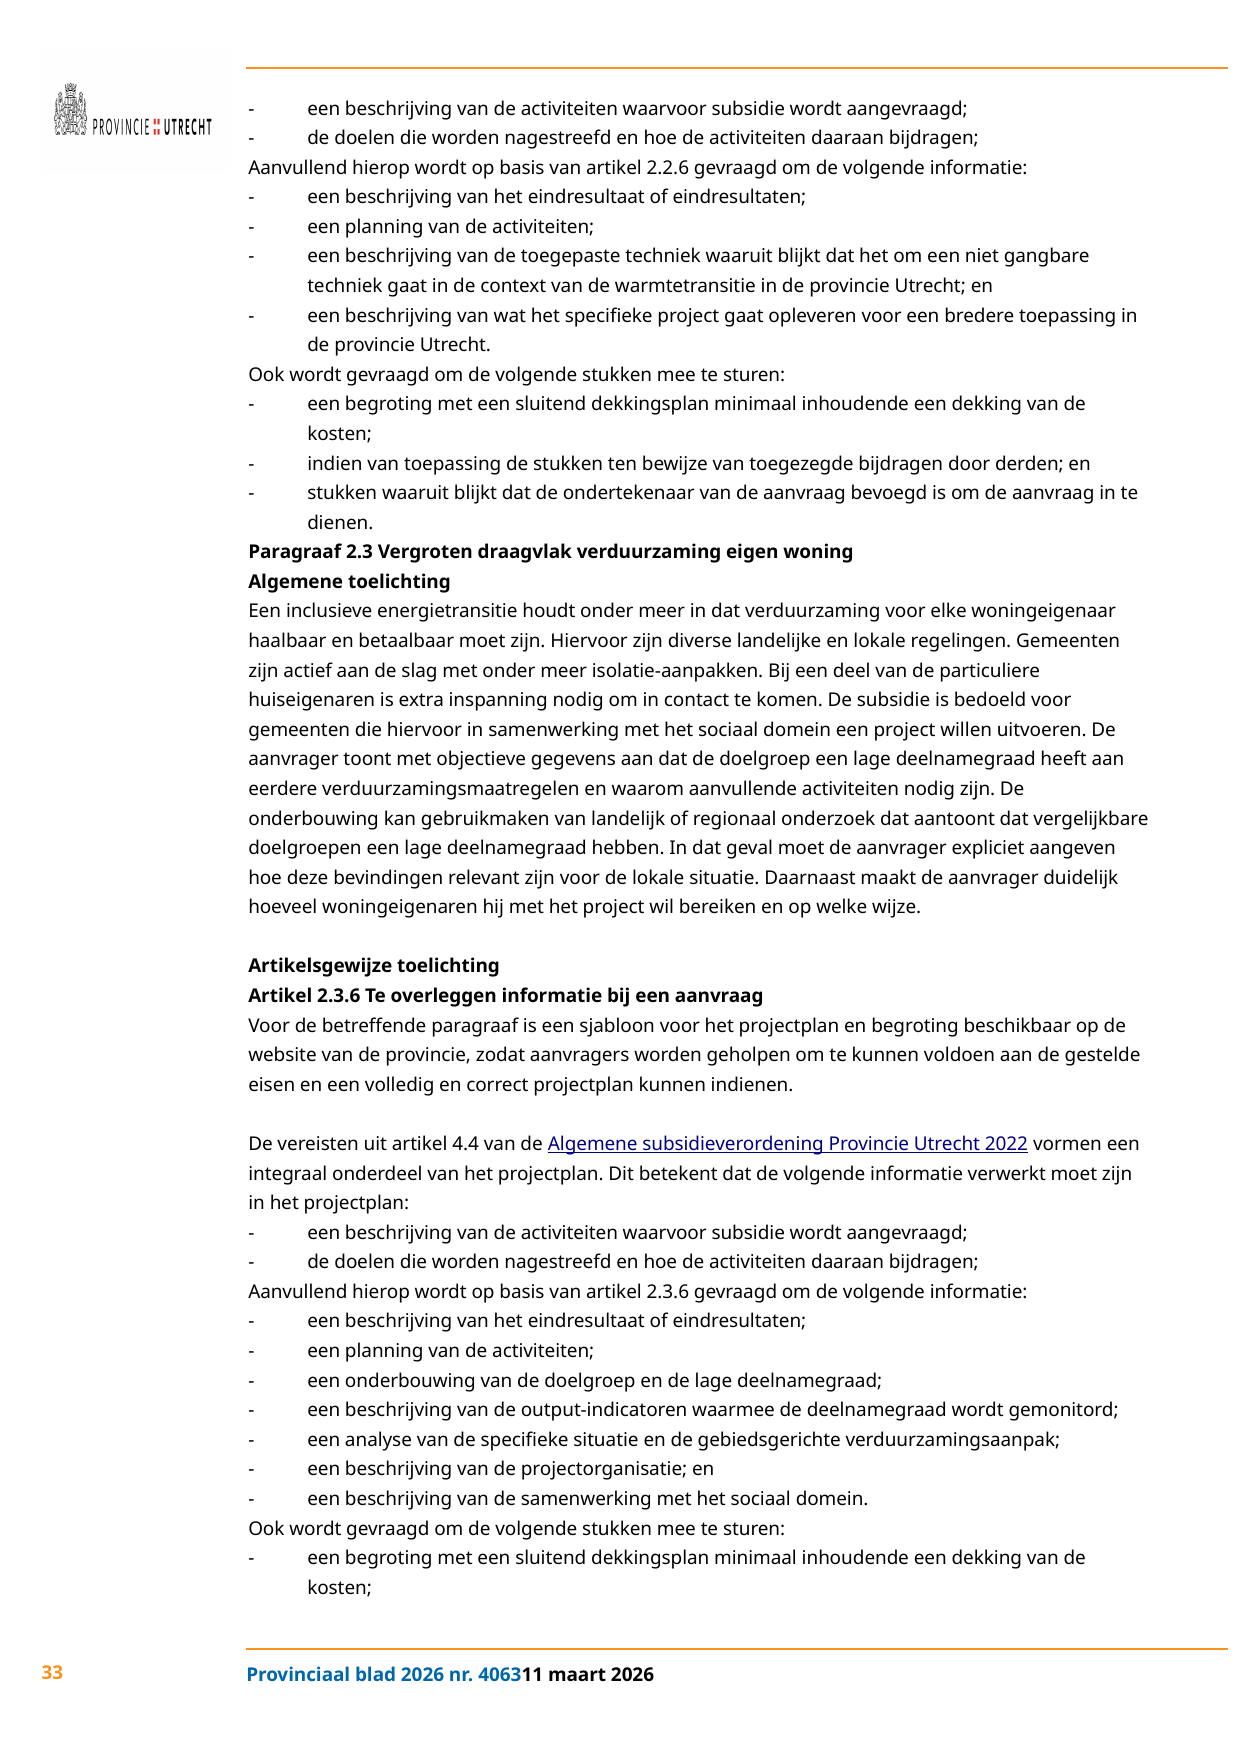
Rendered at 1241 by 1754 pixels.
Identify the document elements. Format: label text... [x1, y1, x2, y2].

list een beschrijving van het eindresultaat of eindresultaten; [248, 1308, 1152, 1333]
text Ook wordt gevraagd om de volgende stukken mee te sturen: [248, 1515, 1152, 1541]
list de doelen die worden nagestreefd en hoe de activiteiten daaraan bijdragen; [248, 1248, 1152, 1274]
text Artikel 2.3.6 Te overleggen informatie bij een aanvraag [248, 982, 1152, 1008]
list een onderbouwing van de doelgroep en de lage deelnamegraad; [248, 1367, 1152, 1393]
text Voor de betreffende paragraaf is een sjabloon voor het projectplan en begroting beschikbaar op de website van de provincie, zodat aanvragers worden geholpen om te kunnen voldoen aan de gestelde eisen en een volledig en correct projectplan kunnen indienen. [248, 1012, 1152, 1097]
list een beschrijving van de activiteiten waarvoor subsidie wordt aangevraagd; [248, 95, 1152, 121]
list een planning van de activiteiten; [248, 213, 1152, 239]
list een beschrijving van de output-indicatoren waarmee de deelnamegraad wordt gemonitord; [248, 1396, 1152, 1422]
text Artikelsgewijze toelichting [248, 953, 1152, 978]
list een begroting met een sluitend dekkingsplan minimaal inhoudende een dekking van de kosten; [248, 391, 1152, 446]
list een begroting met een sluitend dekkingsplan minimaal inhoudende een dekking van de kosten; [248, 1544, 1152, 1600]
list een beschrijving van wat het specifieke project gaat opleveren voor een bredere toepassing in de provincie Utrecht. [248, 302, 1152, 357]
list een beschrijving van de samenwerking met het sociaal domein. [248, 1485, 1152, 1511]
list een planning van de activiteiten; [248, 1337, 1152, 1363]
text Ook wordt gevraagd om de volgende stukken mee te sturen: [248, 361, 1152, 387]
text Algemene toelichting [248, 568, 1152, 594]
list een beschrijving van de activiteiten waarvoor subsidie wordt aangevraagd; [248, 1219, 1152, 1245]
picture [41, 47, 231, 172]
list een beschrijving van de toegepaste techniek waaruit blijkt dat het om een niet gangbare techniek gaat in de context van de warmtetransitie in de provincie Utrecht; en [248, 243, 1152, 298]
text De vereisten uit artikel 4.4 van de Algemene subsidieverordening Provincie Utrecht 2022 vormen een integraal onderdeel van het projectplan. Dit betekent dat de volgende informatie verwerkt moet zijn in het projectplan: [248, 1130, 1152, 1215]
list een beschrijving van het eindresultaat of eindresultaten; [248, 183, 1152, 209]
list stukken waaruit blijkt dat de ondertekenaar van de aanvraag bevoegd is om de aanvraag in te dienen. [248, 479, 1152, 535]
text Paragraaf 2.3 Vergroten draagvlak verduurzaming eigen woning [248, 538, 1152, 564]
text Aanvullend hierop wordt op basis van artikel 2.3.6 gevraagd om de volgende informatie: [248, 1278, 1152, 1304]
text Aanvullend hierop wordt op basis van artikel 2.2.6 gevraagd om de volgende informatie: [248, 154, 1152, 180]
list een analyse van de specifieke situatie en de gebiedsgerichte verduurzamingsaanpak; [248, 1426, 1152, 1452]
list de doelen die worden nagestreefd en hoe de activiteiten daaraan bijdragen; [248, 124, 1152, 150]
list een beschrijving van de projectorganisatie; en [248, 1456, 1152, 1481]
list indien van toepassing de stukken ten bewijze van toegezegde bijdragen door derden; en [248, 450, 1152, 476]
text Een inclusieve energietransitie houdt onder meer in dat verduurzaming voor elke woningeigenaar haalbaar en betaalbaar moet zijn. Hiervoor zijn diverse landelijke en lokale regelingen. Gemeenten zijn actief aan de slag met onder meer isolatie-aanpakken. Bij een deel van de particuliere huiseigenaren is extra inspanning nodig om in contact te komen. De subsidie is bedoeld voor gemeenten die hiervoor in samenwerking met het sociaal domein een project willen uitvoeren. De aanvrager toont met objectieve gegevens aan dat de doelgroep een lage deelnamegraad heeft aan eerdere verduurzamingsmaatregelen en waarom aanvullende activiteiten nodig zijn. De onderbouwing kan gebruikmaken van landelijk of regionaal onderzoek dat aantoont dat vergelijkbare doelgroepen een lage deelnamegraad hebben. In dat geval moet de aanvrager expliciet aangeven hoe deze bevindingen relevant zijn voor de lokale situatie. Daarnaast maakt de aanvrager duidelijk hoeveel woningeigenaren hij met het project wil bereiken en op welke wijze. [248, 598, 1152, 919]
